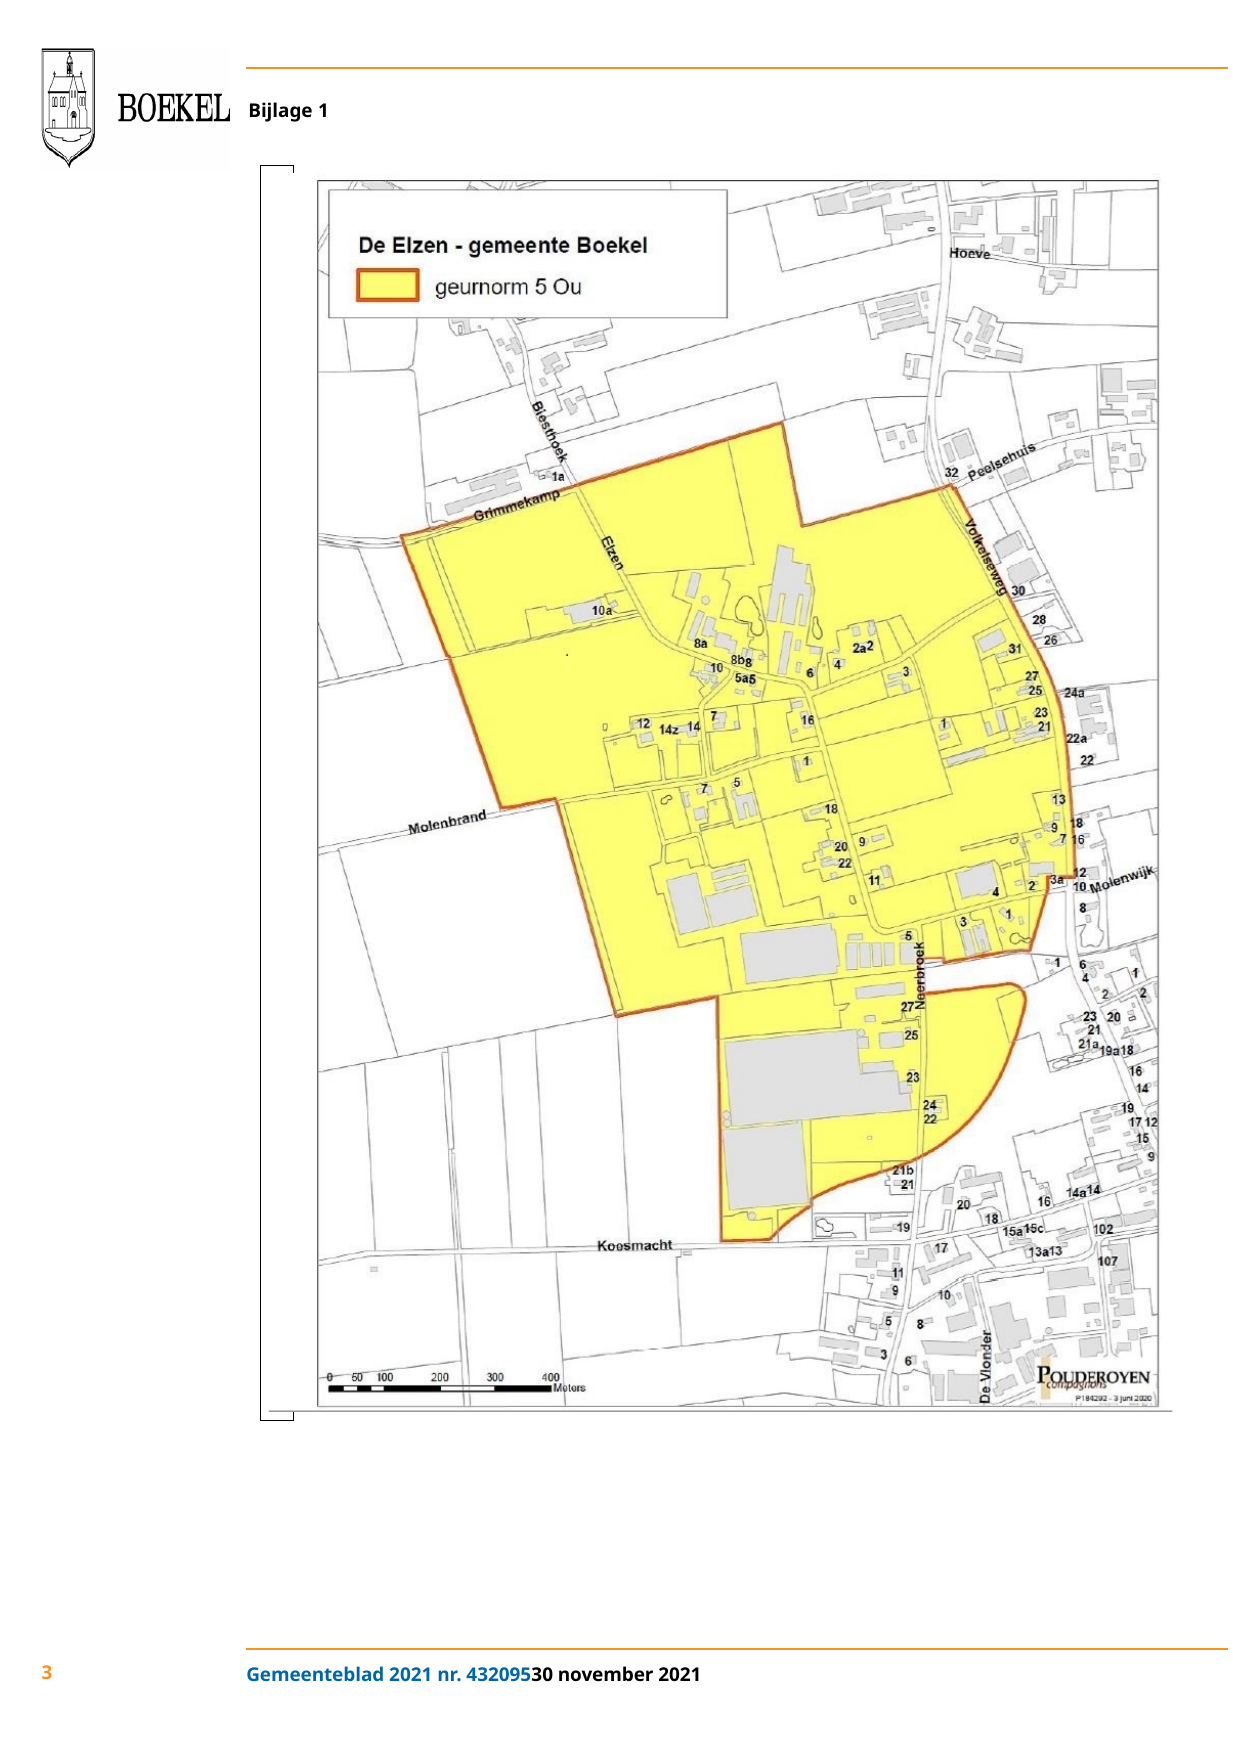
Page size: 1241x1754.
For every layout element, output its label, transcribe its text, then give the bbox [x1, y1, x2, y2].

text Bijlage 1 [248, 95, 1152, 123]
picture [41, 47, 231, 172]
picture [268, 173, 1173, 1412]
